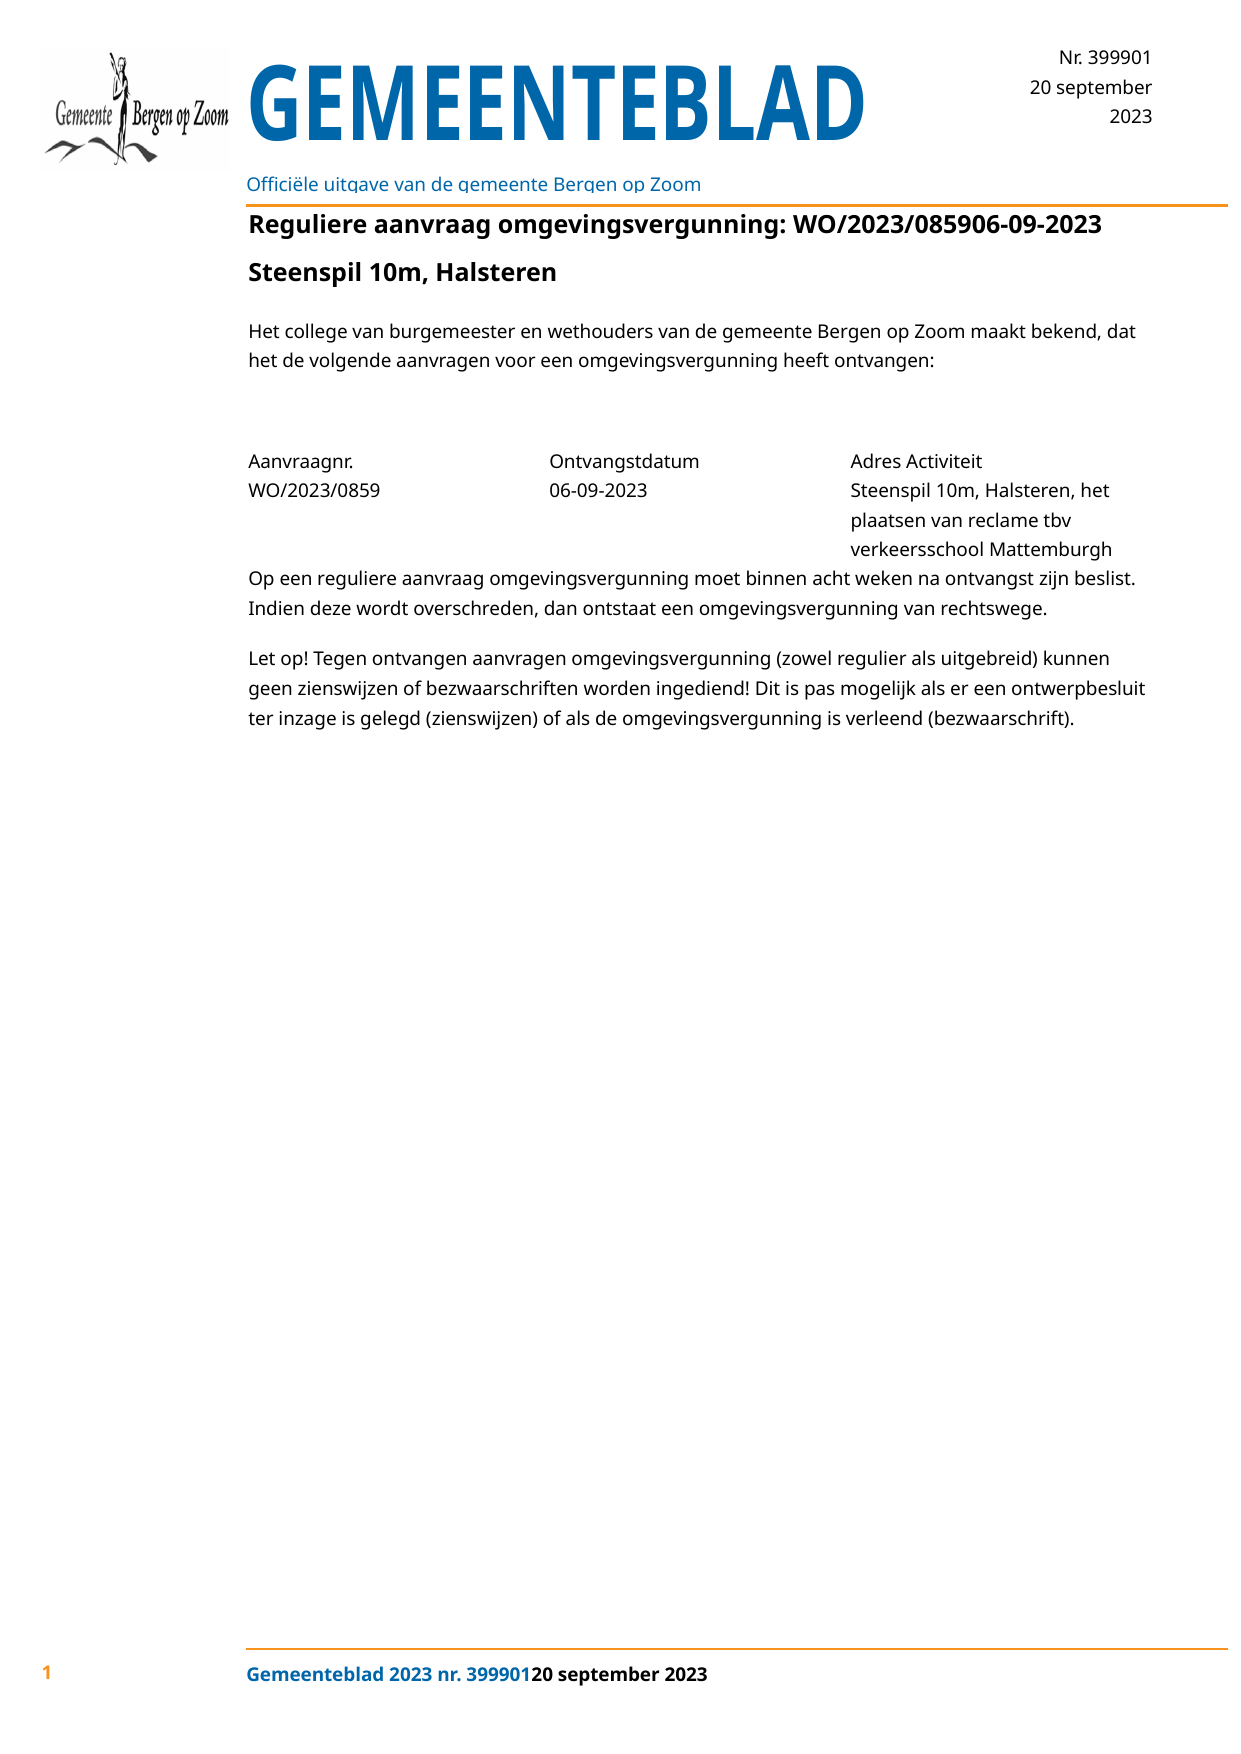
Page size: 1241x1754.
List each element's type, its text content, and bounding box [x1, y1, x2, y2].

table_header Aanvraagnr. [248, 449, 549, 474]
picture [41, 47, 231, 172]
table_header Steenspil 10m, Halsteren, het plaatsen van reclame tbv verkeersschool Mattemburgh [850, 478, 1152, 562]
text Het college van burgemeester en wethouders van de gemeente Bergen op Zoom maakt bekend, dat het de volgende aanvragen voor een omgevingsvergunning heeft ontvangen: [248, 318, 1152, 373]
table_header 06-09-2023 [549, 478, 850, 562]
text Op een reguliere aanvraag omgevingsvergunning moet binnen acht weken na ontvangst zijn beslist. Indien deze wordt overschreden, dan ontstaat een omgevingsvergunning van rechtswege. [248, 566, 1152, 621]
table_header Ontvangstdatum [549, 449, 850, 474]
table_header WO/2023/0859 [248, 478, 549, 562]
table_header Adres Activiteit [850, 449, 1152, 474]
text Reguliere aanvraag omgevingsvergunning: WO/2023/085906-09-2023 Steenspil 10m, Halsteren [248, 207, 1152, 288]
text Let op! Tegen ontvangen aanvragen omgevingsvergunning (zowel regulier als uitgebreid) kunnen geen zienswijzen of bezwaarschriften worden ingediend! Dit is pas mogelijk als er een ontwerpbesluit ter inzage is gelegd (zienswijzen) of als de omgevingsvergunning is verleend (bezwaarschrift). [248, 646, 1152, 731]
